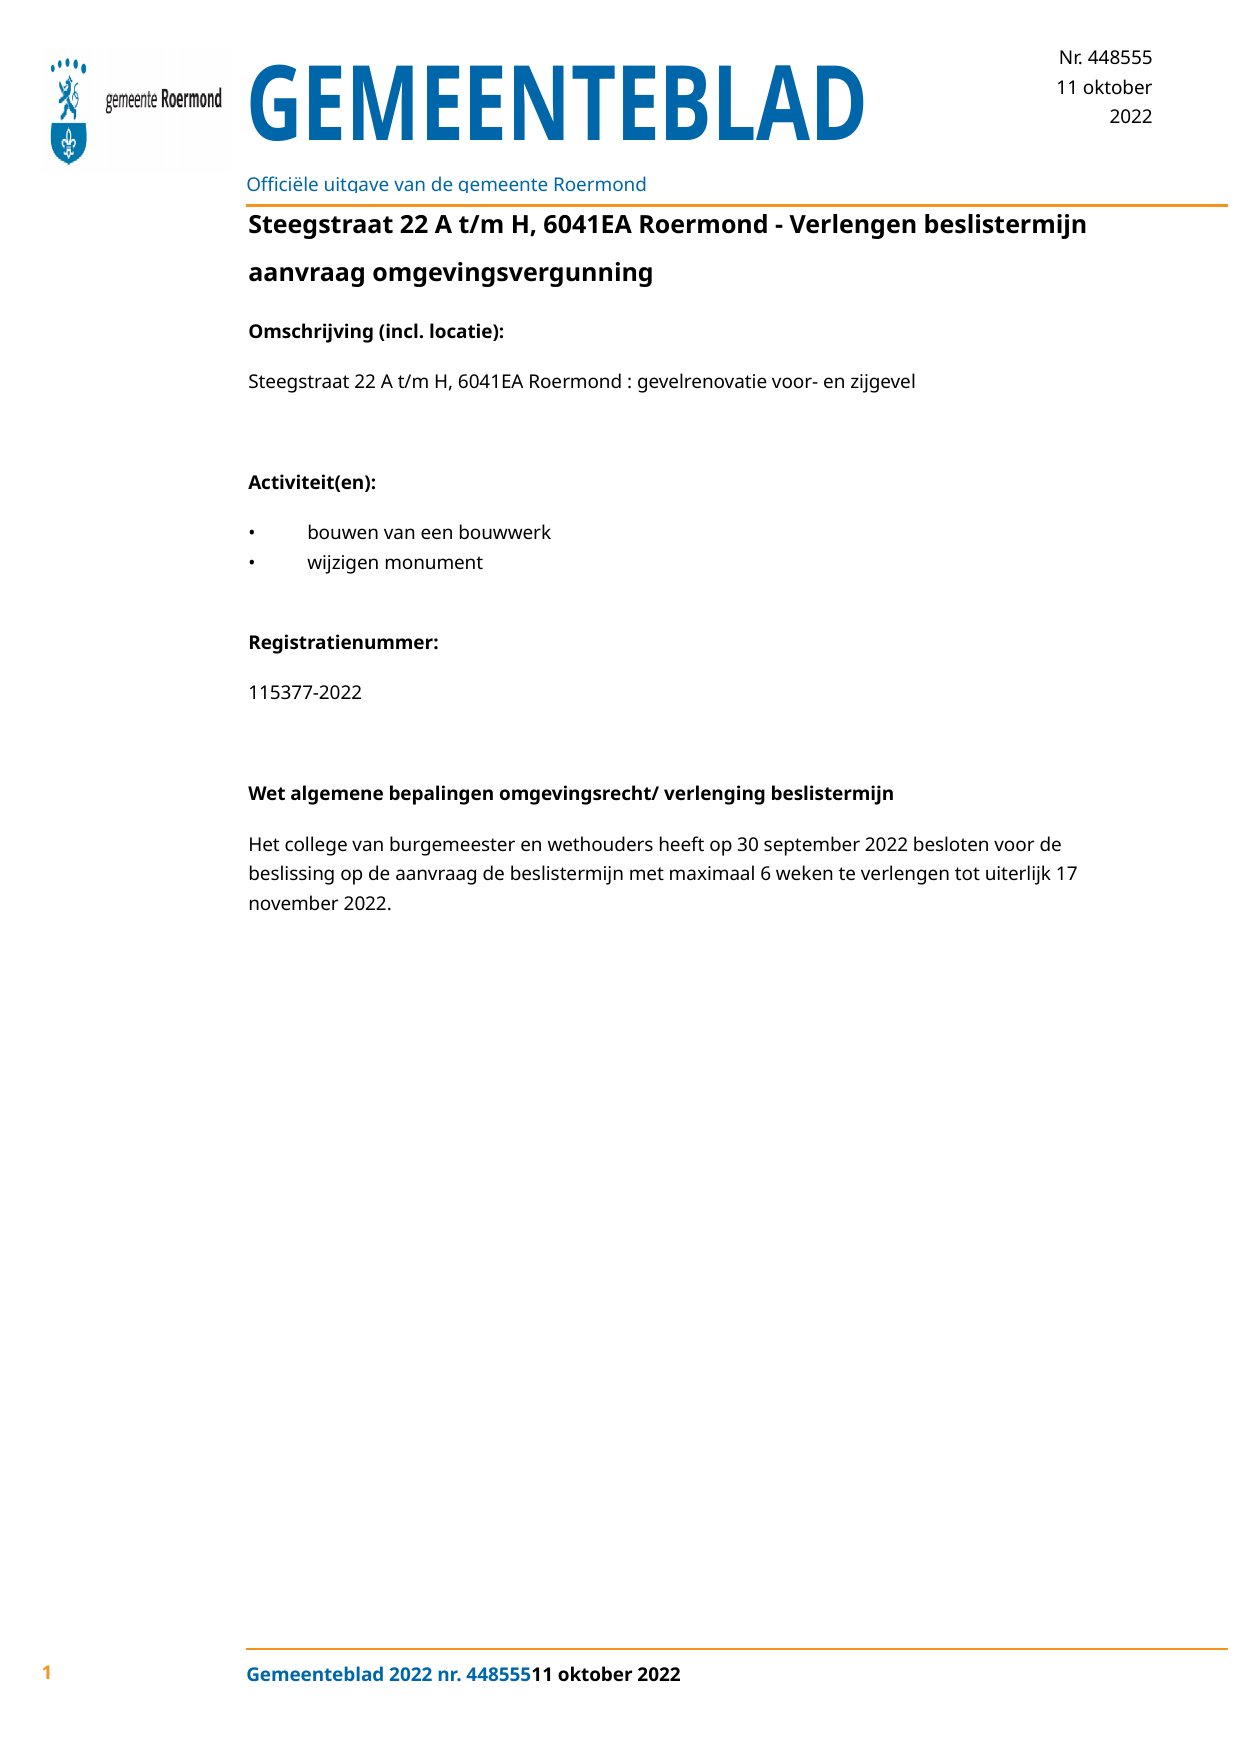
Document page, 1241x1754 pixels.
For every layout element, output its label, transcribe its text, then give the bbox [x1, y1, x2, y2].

text Wet algemene bepalingen omgevingsrecht/ verlenging beslistermijn [248, 780, 1152, 806]
text Het college van burgemeester en wethouders heeft op 30 september 2022 besloten voor de beslissing op de aanvraag de beslistermijn met maximaal 6 weken te verlengen tot uiterlijk 17 november 2022. [248, 831, 1152, 916]
text Registratienummer: [248, 629, 1152, 655]
text Activiteit(en): [248, 469, 1152, 495]
text 115377-2022 [248, 679, 1152, 705]
list bouwen van een bouwwerk [248, 519, 1152, 545]
text Steegstraat 22 A t/m H, 6041EA Roermond : gevelrenovatie voor- en zijgevel [248, 368, 1152, 394]
text Omschrijving (incl. locatie): [248, 318, 1152, 344]
list wijzigen monument [248, 549, 1152, 575]
picture [41, 47, 231, 172]
text Steegstraat 22 A t/m H, 6041EA Roermond - Verlengen beslistermijn aanvraag omgevingsvergunning [248, 207, 1152, 288]
